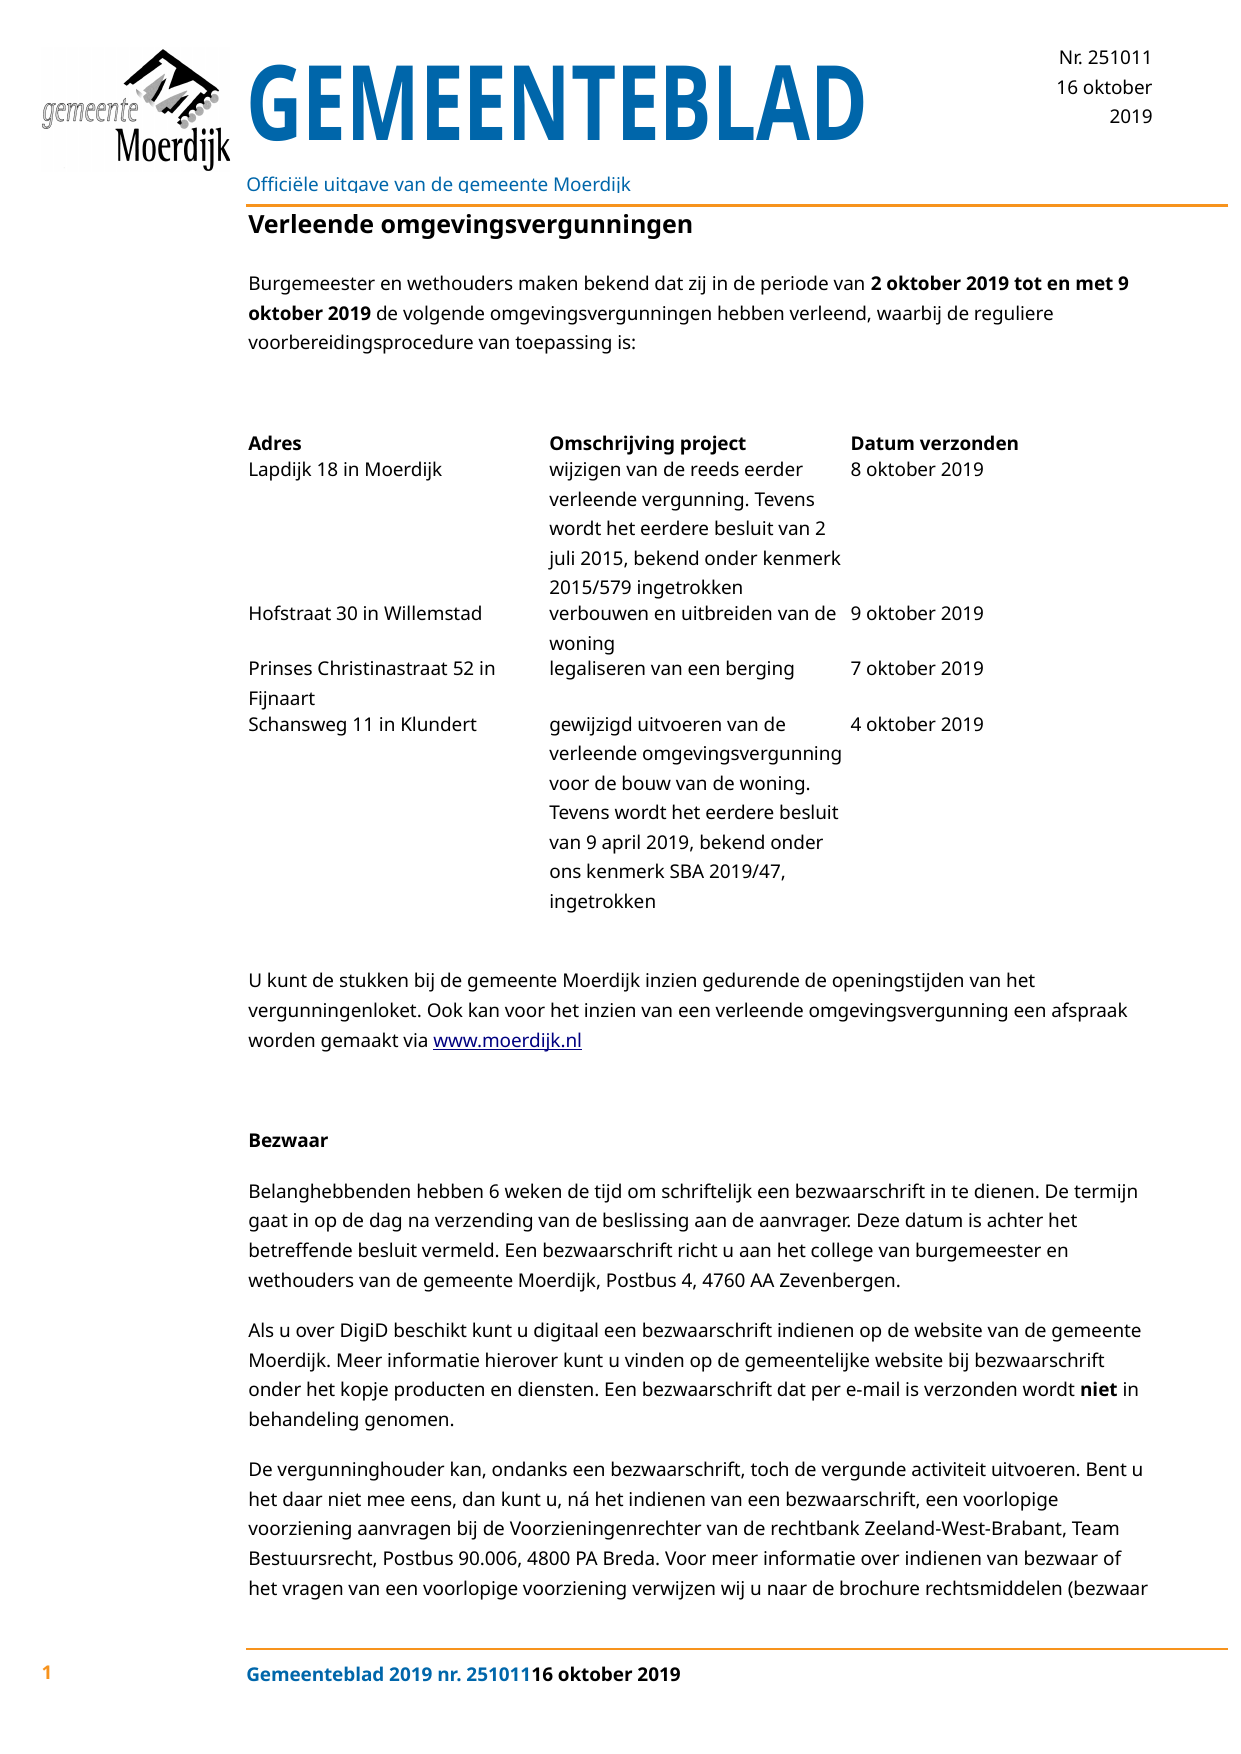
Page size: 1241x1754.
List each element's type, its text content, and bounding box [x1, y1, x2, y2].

table_cell wijzigen van de reeds eerder verleende vergunning. Tevens wordt het eerdere besluit van 2 juli 2015, bekend onder kenmerk 2015/579 ingetrokken [549, 456, 850, 600]
table_cell 8 oktober 2019 [850, 456, 1152, 600]
table_header Omschrijving project [549, 430, 850, 456]
text Als u over DigiD beschikt kunt u digitaal een bezwaarschrift indienen op de website van de gemeente Moerdijk. Meer informatie hierover kunt u vinden op de gemeentelijke website bij bezwaarschrift onder het kopje producten en diensten. Een bezwaarschrift dat per e-mail is verzonden wordt niet in behandeling genomen. [248, 1317, 1152, 1432]
table_cell Prinses Christinastraat 52 in Fijnaart [248, 656, 549, 711]
table_cell gewijzigd uitvoeren van de verleende omgevingsvergunning voor de bouw van de woning. Tevens wordt het eerdere besluit van 9 april 2019, bekend onder ons kenmerk SBA 2019/47, ingetrokken [549, 711, 850, 914]
table_header Datum verzonden [850, 430, 1152, 456]
text Belanghebbenden hebben 6 weken de tijd om schriftelijk een bezwaarschrift in te dienen. De termijn gaat in op de dag na verzending van de beslissing aan de aanvrager. Deze datum is achter het betreffende besluit vermeld. Een bezwaarschrift richt u aan het college van burgemeester en wethouders van de gemeente Moerdijk, Postbus 4, 4760 AA Zevenbergen. [248, 1178, 1152, 1293]
picture [41, 47, 231, 172]
text Bezwaar [248, 1128, 1152, 1153]
text Burgemeester en wethouders maken bekend dat zij in de periode van 2 oktober 2019 tot en met 9 oktober 2019 de volgende omgevingsvergunningen hebben verleend, waarbij de reguliere voorbereidingsprocedure van toepassing is: [248, 270, 1152, 355]
table_header Adres [248, 430, 549, 456]
table_cell verbouwen en uitbreiden van de woning [549, 600, 850, 656]
table_cell legaliseren van een berging [549, 656, 850, 711]
table_cell Lapdijk 18 in Moerdijk [248, 456, 549, 600]
text Verleende omgevingsvergunningen [248, 207, 1152, 241]
table_cell Hofstraat 30 in Willemstad [248, 600, 549, 656]
table_cell 4 oktober 2019 [850, 711, 1152, 914]
table_cell 9 oktober 2019 [850, 600, 1152, 656]
table_cell Schansweg 11 in Klundert [248, 711, 549, 914]
text U kunt de stukken bij de gemeente Moerdijk inzien gedurende de openingstijden van het vergunningenloket. Ook kan voor het inzien van een verleende omgevingsvergunning een afspraak worden gemaakt via www.moerdijk.nl [248, 968, 1152, 1053]
table_cell 7 oktober 2019 [850, 656, 1152, 711]
text De vergunninghouder kan, ondanks een bezwaarschrift, toch de vergunde activiteit uitvoeren. Bent u het daar niet mee eens, dan kunt u, ná het indienen van een bezwaarschrift, een voorlopige voorziening aanvragen bij de Voorzieningenrechter van de rechtbank Zeeland-West-Brabant, Team Bestuursrecht, Postbus 90.006, 4800 PA Breda. Voor meer informatie over indienen van bezwaar of het vragen van een voorlopige voorziening verwijzen wij u naar de brochure rechtsmiddelen (bezwaar [248, 1456, 1152, 1601]
